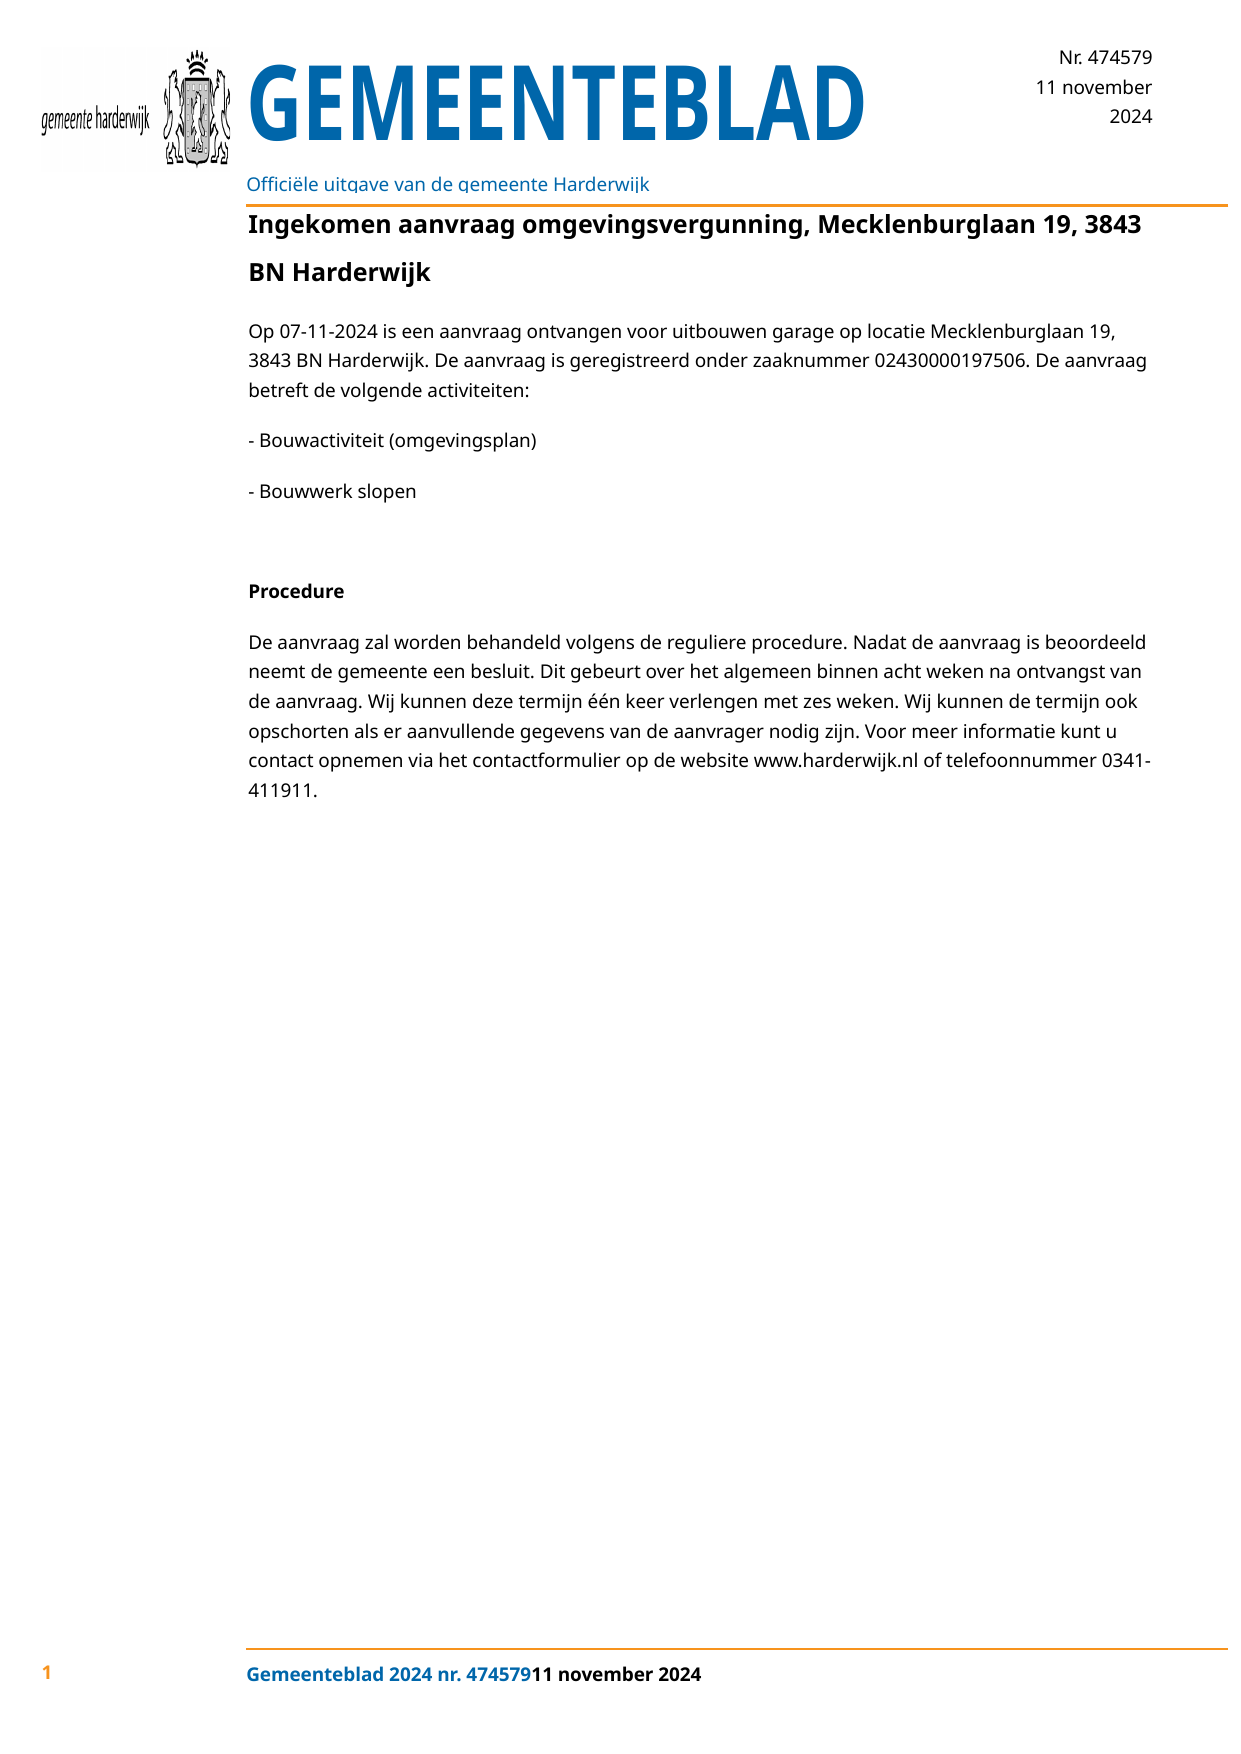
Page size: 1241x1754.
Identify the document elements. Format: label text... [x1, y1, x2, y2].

text - Bouwactiviteit (omgevingsplan) [248, 427, 1152, 453]
text Ingekomen aanvraag omgevingsvergunning, Mecklenburglaan 19, 3843 BN Harderwijk [248, 207, 1152, 288]
text - Bouwwerk slopen [248, 478, 1152, 504]
text Op 07-11-2024 is een aanvraag ontvangen voor uitbouwen garage op locatie Mecklenburglaan 19, 3843 BN Harderwijk. De aanvraag is geregistreerd onder zaaknummer 02430000197506. De aanvraag betreft de volgende activiteiten: [248, 318, 1152, 403]
text Procedure [248, 579, 1152, 604]
picture [41, 47, 231, 172]
text De aanvraag zal worden behandeld volgens de reguliere procedure. Nadat de aanvraag is beoordeeld neemt de gemeente een besluit. Dit gebeurt over het algemeen binnen acht weken na ontvangst van de aanvraag. Wij kunnen deze termijn één keer verlengen met zes weken. Wij kunnen de termijn ook opschorten als er aanvullende gegevens van de aanvrager nodig zijn. Voor meer informatie kunt u contact opnemen via het contactformulier op de website www.harderwijk.nl of telefoonnummer 0341-411911. [248, 629, 1152, 803]
